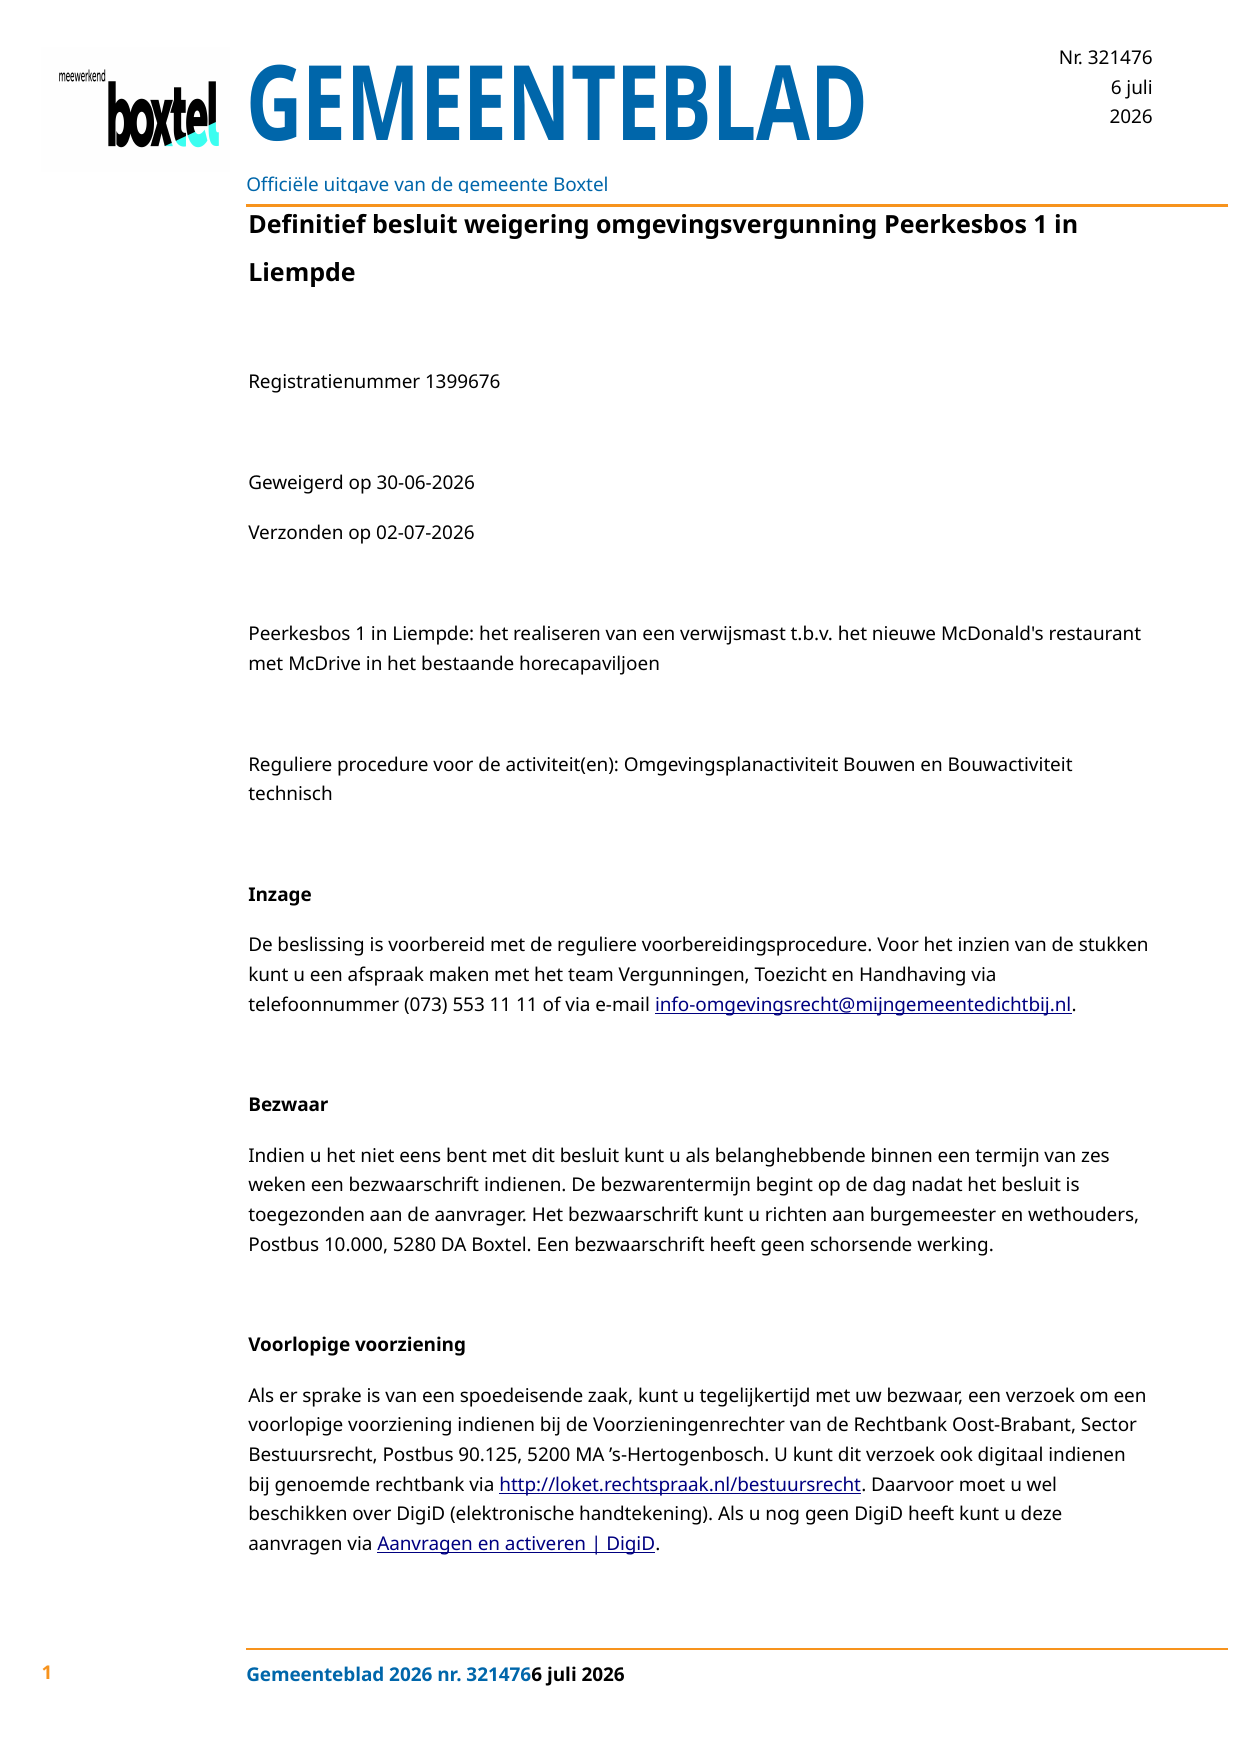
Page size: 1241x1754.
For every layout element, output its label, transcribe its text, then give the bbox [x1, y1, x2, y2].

text Bezwaar [248, 1092, 1152, 1117]
text Indien u het niet eens bent met dit besluit kunt u als belanghebbende binnen een termijn van zes weken een bezwaarschrift indienen. De bezwarentermijn begint op de dag nadat het besluit is toegezonden aan de aanvrager. Het bezwaarschrift kunt u richten aan burgemeester en wethouders, Postbus 10.000, 5280 DA Boxtel. Een bezwaarschrift heeft geen schorsende werking. [248, 1142, 1152, 1257]
text Voorlopige voorziening [248, 1332, 1152, 1357]
text Reguliere procedure voor de activiteit(en): Omgevingsplanactiviteit Bouwen en Bouwactiviteit technisch [248, 751, 1152, 806]
text Definitief besluit weigering omgevingsvergunning Peerkesbos 1 in Liempde [248, 207, 1152, 288]
text Geweigerd op 30-06-2026 [248, 469, 1152, 495]
text Registratienummer 1399676 [248, 368, 1152, 394]
picture [41, 47, 231, 172]
text Verzonden op 02-07-2026 [248, 519, 1152, 545]
text Als er sprake is van een spoedeisende zaak, kunt u tegelijkertijd met uw bezwaar, een verzoek om een voorlopige voorziening indienen bij de Voorzieningenrechter van de Rechtbank Oost-Brabant, Sector Bestuursrecht, Postbus 90.125, 5200 MA ’s-Hertogenbosch. U kunt dit verzoek ook digitaal indienen bij genoemde rechtbank via http://loket.rechtspraak.nl/bestuursrecht. Daarvoor moet u wel beschikken over DigiD (elektronische handtekening). Als u nog geen DigiD heeft kunt u deze aanvragen via Aanvragen en activeren | DigiD. [248, 1382, 1152, 1556]
text Inzage [248, 881, 1152, 907]
text Peerkesbos 1 in Liempde: het realiseren van een verwijsmast t.b.v. het nieuwe McDonald's restaurant met McDrive in het bestaande horecapaviljoen [248, 620, 1152, 676]
text De beslissing is voorbereid met de reguliere voorbereidingsprocedure. Voor het inzien van de stukken kunt u een afspraak maken met het team Vergunningen, Toezicht en Handhaving via telefoonnummer (073) 553 11 11 of via e-mail info-omgevingsrecht@mijngemeentedichtbij.nl. [248, 932, 1152, 1017]
